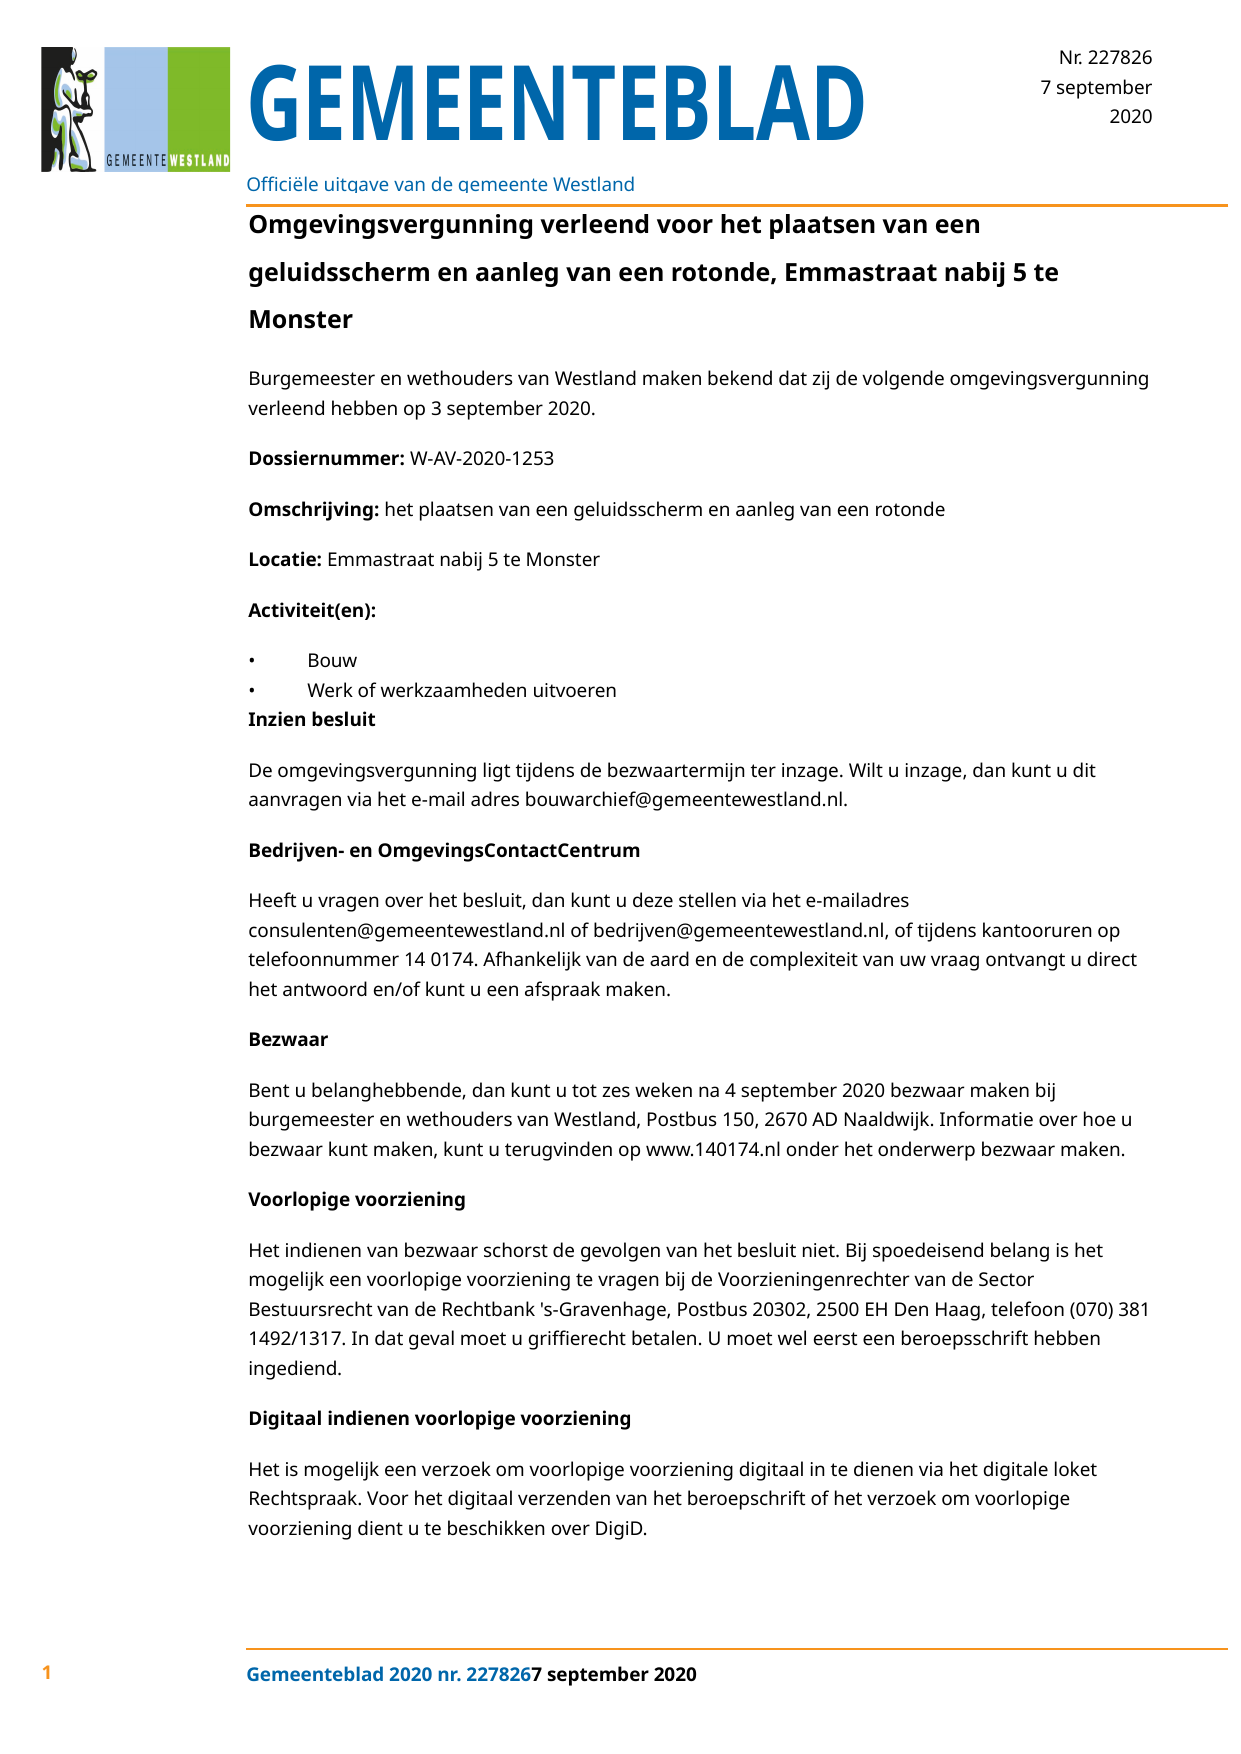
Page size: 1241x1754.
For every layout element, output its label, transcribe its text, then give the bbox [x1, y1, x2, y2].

text Bent u belanghebbende, dan kunt u tot zes weken na 4 september 2020 bezwaar maken bij burgemeester en wethouders van Westland, Postbus 150, 2670 AD Naaldwijk. Informatie over hoe u bezwaar kunt maken, kunt u terugvinden op www.140174.nl onder het onderwerp bezwaar maken. [248, 1077, 1152, 1162]
text Locatie: Emmastraat nabij 5 te Monster [248, 546, 1152, 572]
text Digitaal indienen voorlopige voorziening [248, 1406, 1152, 1431]
list Werk of werkzaamheden uitvoeren [248, 677, 1152, 702]
text Omschrijving: het plaatsen van een geluidsscherm en aanleg van een rotonde [248, 496, 1152, 522]
text Het is mogelijk een verzoek om voorlopige voorziening digitaal in te dienen via het digitale loket Rechtspraak. Voor het digitaal verzenden van het beroepschrift of het verzoek om voorlopige voorziening dient u te beschikken over DigiD. [248, 1456, 1152, 1541]
text Inzien besluit [248, 706, 1152, 732]
text Activiteit(en): [248, 597, 1152, 622]
text Bedrijven- en OmgevingsContactCentrum [248, 837, 1152, 862]
text Dossiernummer: W-AV-2020-1253 [248, 446, 1152, 471]
text Voorlopige voorziening [248, 1186, 1152, 1212]
text Heeft u vragen over het besluit, dan kunt u deze stellen via het e-mailadres consulenten@gemeentewestland.nl of bedrijven@gemeentewestland.nl, of tijdens kantooruren op telefoonnummer 14 0174. Afhankelijk van de aard en de complexiteit van uw vraag ontvangt u direct het antwoord en/of kunt u een afspraak maken. [248, 887, 1152, 1002]
text Bezwaar [248, 1026, 1152, 1052]
picture [41, 47, 231, 172]
text Burgemeester en wethouders van Westland maken bekend dat zij de volgende omgevingsvergunning verleend hebben op 3 september 2020. [248, 366, 1152, 421]
text Omgevingsvergunning verleend voor het plaatsen van een geluidsscherm en aanleg van een rotonde, Emmastraat nabij 5 te Monster [248, 207, 1152, 336]
text De omgevingsvergunning ligt tijdens de bezwaartermijn ter inzage. Wilt u inzage, dan kunt u dit aanvragen via het e-mail adres bouwarchief@gemeentewestland.nl. [248, 757, 1152, 812]
list Bouw [248, 647, 1152, 673]
text Het indienen van bezwaar schorst de gevolgen van het besluit niet. Bij spoedeisend belang is het mogelijk een voorlopige voorziening te vragen bij de Voorzieningenrechter van de Sector Bestuursrecht van de Rechtbank 's-Gravenhage, Postbus 20302, 2500 EH Den Haag, telefoon (070) 381 1492/1317. In dat geval moet u griffierecht betalen. U moet wel eerst een beroepsschrift hebben ingediend. [248, 1237, 1152, 1381]
